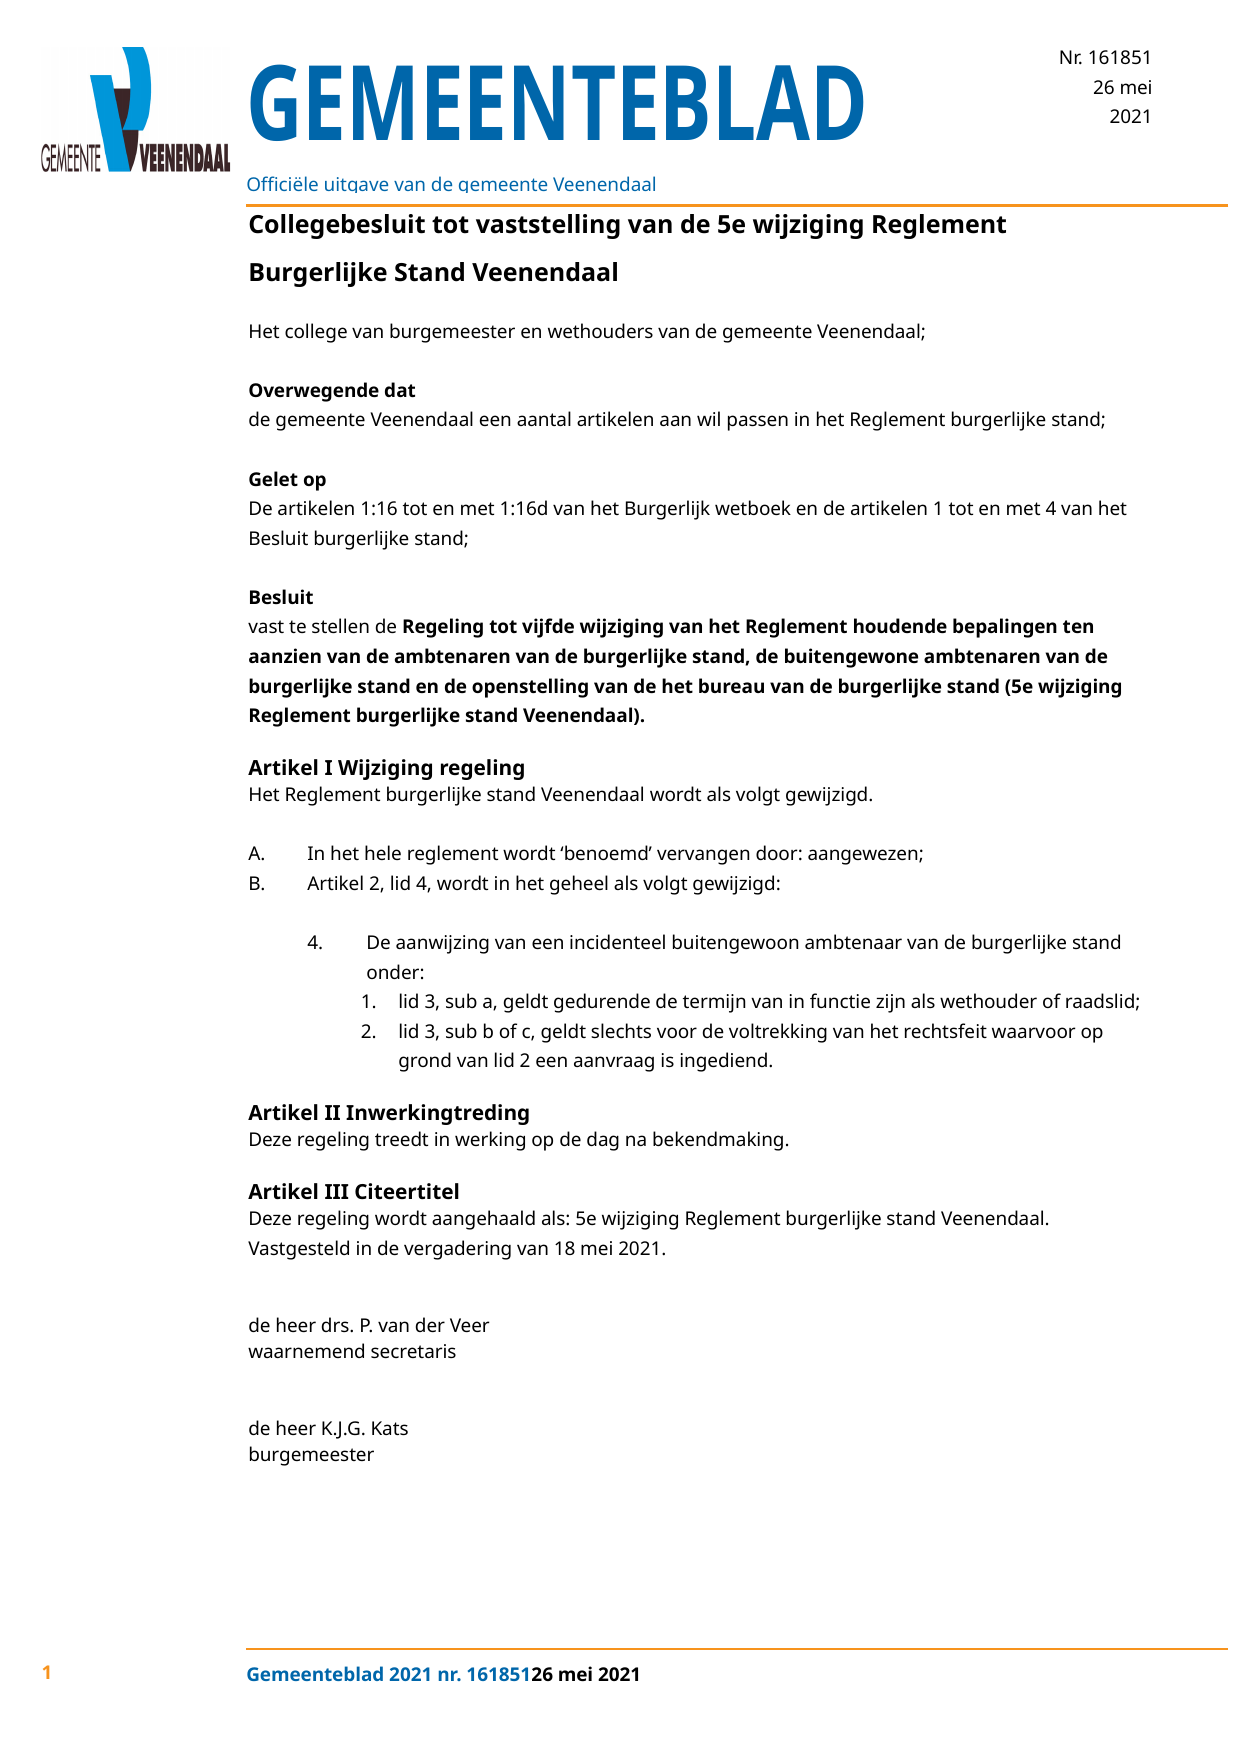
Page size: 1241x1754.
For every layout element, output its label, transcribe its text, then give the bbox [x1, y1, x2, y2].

text Artikel II Inwerkingtreding [248, 1098, 1152, 1126]
list lid 3, sub a, geldt gedurende de termijn van in functie zijn als wethouder of raadslid; [361, 988, 1152, 1014]
text Besluit [248, 584, 1152, 610]
text de heer K.J.G. Kats [248, 1415, 1152, 1441]
text Vastgesteld in de vergadering van 18 mei 2021. [248, 1235, 1152, 1261]
text de heer drs. P. van der Veer [248, 1312, 1152, 1338]
list Artikel 2, lid 4, wordt in het geheel als volgt gewijzigd: [248, 870, 1152, 896]
text vast te stellen de Regeling tot vijfde wijziging van het Reglement houdende bepalingen ten aanzien van de ambtenaren van de burgerlijke stand, de buitengewone ambtenaren van de burgerlijke stand en de openstelling van de het bureau van de burgerlijke stand (5e wijziging Reglement burgerlijke stand Veenendaal). [248, 614, 1152, 728]
list In het hele reglement wordt ‘benoemd’ vervangen door: aangewezen; [248, 841, 1152, 866]
text Het college van burgemeester en wethouders van de gemeente Veenendaal; [248, 318, 1152, 344]
text Deze regeling treedt in werking op de dag na bekendmaking. [248, 1126, 1152, 1152]
text Artikel III Citeertitel [248, 1177, 1152, 1205]
text Gelet op [248, 466, 1152, 492]
text burgemeester [248, 1441, 1152, 1466]
text de gemeente Veenendaal een aantal artikelen aan wil passen in het Reglement burgerlijke stand; [248, 407, 1152, 432]
text De artikelen 1:16 tot en met 1:16d van het Burgerlijk wetboek en de artikelen 1 tot en met 4 van het Besluit burgerlijke stand; [248, 495, 1152, 551]
list lid 3, sub b of c, geldt slechts voor de voltrekking van het rechtsfeit waarvoor op grond van lid 2 een aanvraag is ingediend. [361, 1018, 1152, 1073]
picture [41, 47, 130, 172]
text Collegebesluit tot vaststelling van de 5e wijziging Reglement Burgerlijke Stand Veenendaal [248, 207, 1152, 288]
picture [123, 47, 231, 172]
text Overwegende dat [248, 377, 1152, 403]
text Het Reglement burgerlijke stand Veenendaal wordt als volgt gewijzigd. [248, 781, 1152, 807]
text Artikel I Wijziging regeling [248, 753, 1152, 781]
list De aanwijzing van een incidenteel buitengewoon ambtenaar van de burgerlijke stand onder: [307, 929, 1152, 984]
text Deze regeling wordt aangehaald als: 5e wijziging Reglement burgerlijke stand Veenendaal. [248, 1205, 1152, 1231]
text waarnemend secretaris [248, 1338, 1152, 1363]
